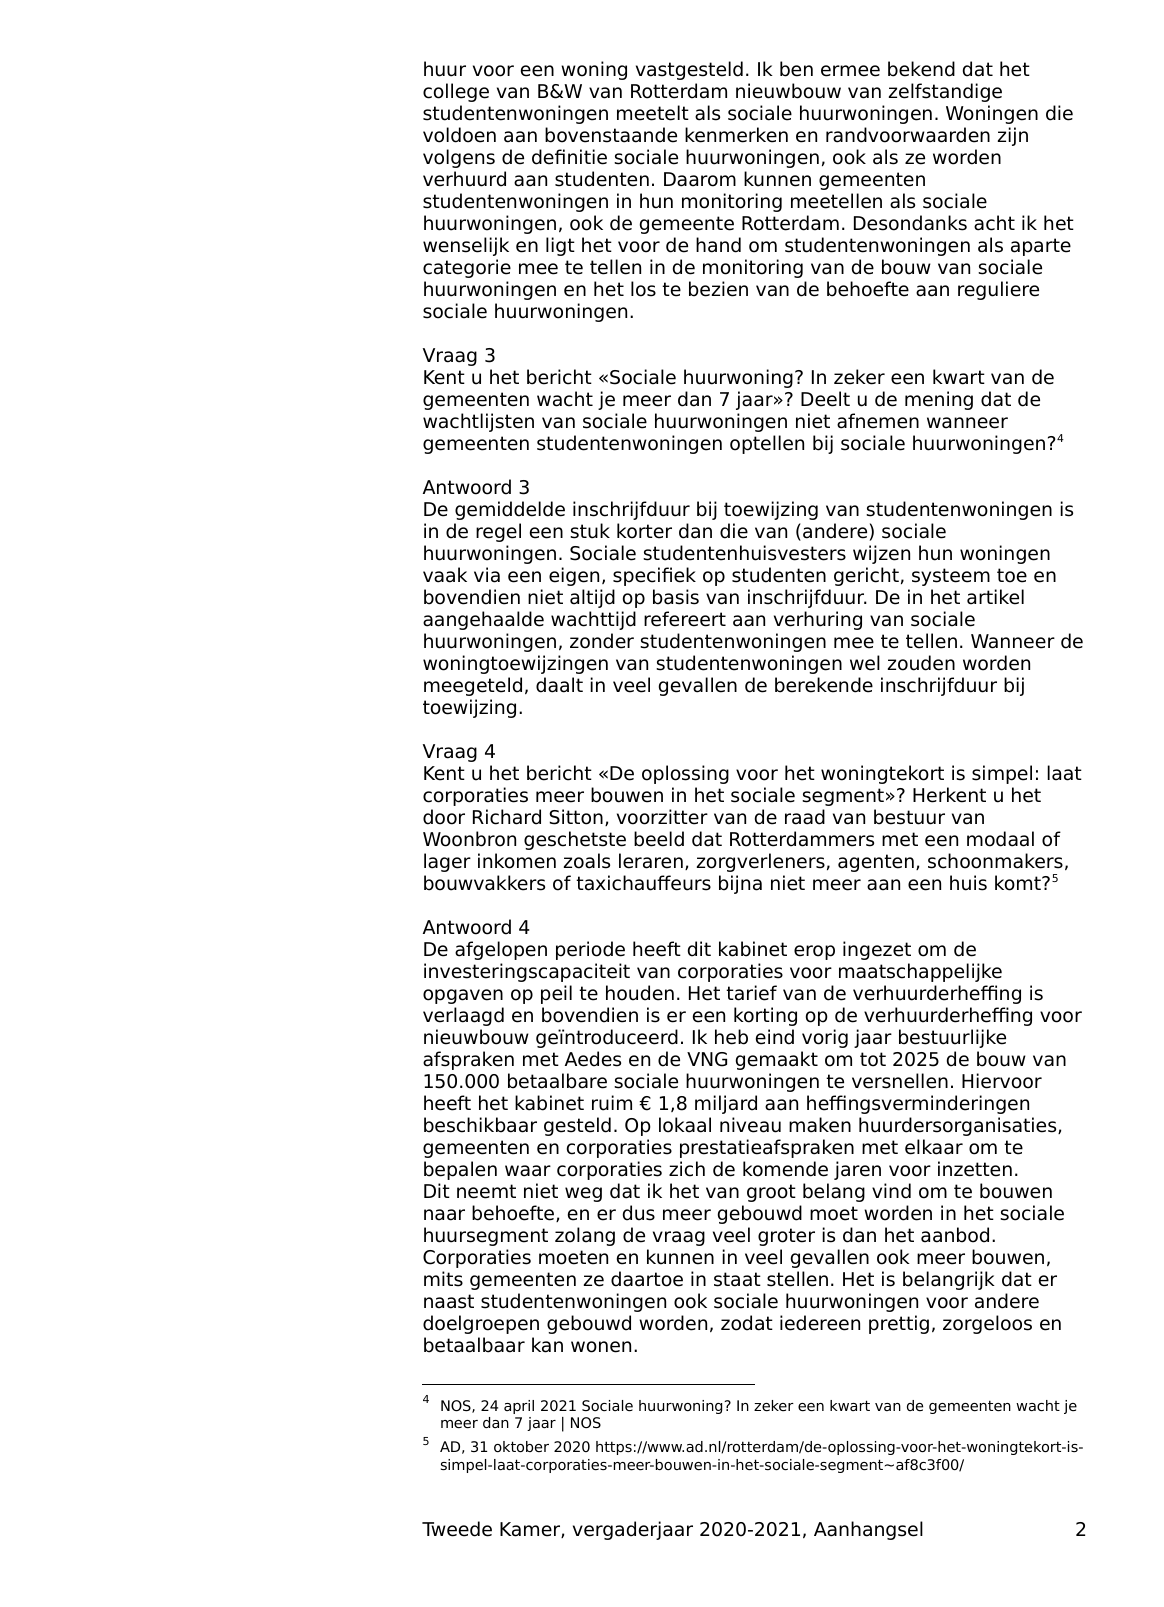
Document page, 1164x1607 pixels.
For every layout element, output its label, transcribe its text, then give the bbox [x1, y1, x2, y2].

text Kent u het bericht «Sociale huurwoning? In zeker een kwart van de gemeenten wacht je meer dan 7 jaar»? Deelt u de mening dat de wachtlijsten van sociale huurwoningen niet afnemen wanneer gemeenten studentenwoningen optellen bij sociale huurwoningen? [422, 367, 1087, 455]
text huur voor een woning vastgesteld. Ik ben ermee bekend dat het college van B&W van Rotterdam nieuwbouw van zelfstandige studentenwoningen meetelt als sociale huurwoningen. Woningen die voldoen aan bovenstaande kenmerken en randvoorwaarden zijn volgens de definitie sociale huurwoningen, ook als ze worden verhuurd aan studenten. Daarom kunnen gemeenten studentenwoningen in hun monitoring meetellen als sociale huurwoningen, ook de gemeente Rotterdam. Desondanks acht ik het wenselijk en ligt het voor de hand om studentenwoningen als aparte categorie mee te tellen in de monitoring van de bouw van sociale huurwoningen en het los te bezien van de behoefte aan reguliere sociale huurwoningen. [422, 59, 1087, 323]
text NOS, 24 april 2021 Sociale huurwoning? In zeker een kwart van de gemeenten wacht je meer dan 7 jaar | NOS [422, 1393, 1087, 1432]
text AD, 31 oktober 2020 https://www.ad.nl/rotterdam/de-oplossing-voor-het-woningtekort-is-simpel-laat-corporaties-meer-bouwen-in-het-sociale-segment~af8c3f00/ [422, 1435, 1087, 1474]
text Antwoord 3 [422, 477, 1087, 499]
text Vraag 3 [422, 345, 1087, 367]
text Dit neemt niet weg dat ik het van groot belang vind om te bouwen naar behoefte, en er dus meer gebouwd moet worden in het sociale huursegment zolang de vraag veel groter is dan het aanbod. Corporaties moeten en kunnen in veel gevallen ook meer bouwen, mits gemeenten ze daartoe in staat stellen. Het is belangrijk dat er naast studentenwoningen ook sociale huurwoningen voor andere doelgroepen gebouwd worden, zodat iedereen prettig, zorgeloos en betaalbaar kan wonen. [422, 1181, 1087, 1357]
text De afgelopen periode heeft dit kabinet erop ingezet om de investeringscapaciteit van corporaties voor maatschappelijke opgaven op peil te houden. Het tarief van de verhuurderheffing is verlaagd en bovendien is er een korting op de verhuurderheffing voor nieuwbouw geïntroduceerd. Ik heb eind vorig jaar bestuurlijke afspraken met Aedes en de VNG gemaakt om tot 2025 de bouw van 150.000 betaalbare sociale huurwoningen te versnellen. Hiervoor heeft het kabinet ruim € 1,8 miljard aan heffingsverminderingen beschikbaar gesteld. Op lokaal niveau maken huurdersorganisaties, gemeenten en corporaties prestatieafspraken met elkaar om te bepalen waar corporaties zich de komende jaren voor inzetten. [422, 939, 1087, 1181]
text Vraag 4 [422, 741, 1087, 763]
text Antwoord 4 [422, 917, 1087, 939]
text Kent u het bericht «De oplossing voor het woningtekort is simpel: laat corporaties meer bouwen in het sociale segment»? Herkent u het door Richard Sitton, voorzitter van de raad van bestuur van Woonbron geschetste beeld dat Rotterdammers met een modaal of lager inkomen zoals leraren, zorgverleners, agenten, schoonmakers, bouwvakkers of taxichauffeurs bijna niet meer aan een huis komt? [422, 763, 1087, 895]
text De gemiddelde inschrijfduur bij toewijzing van studentenwoningen is in de regel een stuk korter dan die van (andere) sociale huurwoningen. Sociale studentenhuisvesters wijzen hun woningen vaak via een eigen, specifiek op studenten gericht, systeem toe en bovendien niet altijd op basis van inschrijfduur. De in het artikel aangehaalde wachttijd refereert aan verhuring van sociale huurwoningen, zonder studentenwoningen mee te tellen. Wanneer de woningtoewijzingen van studentenwoningen wel zouden worden meegeteld, daalt in veel gevallen de berekende inschrijfduur bij toewijzing. [422, 499, 1087, 719]
